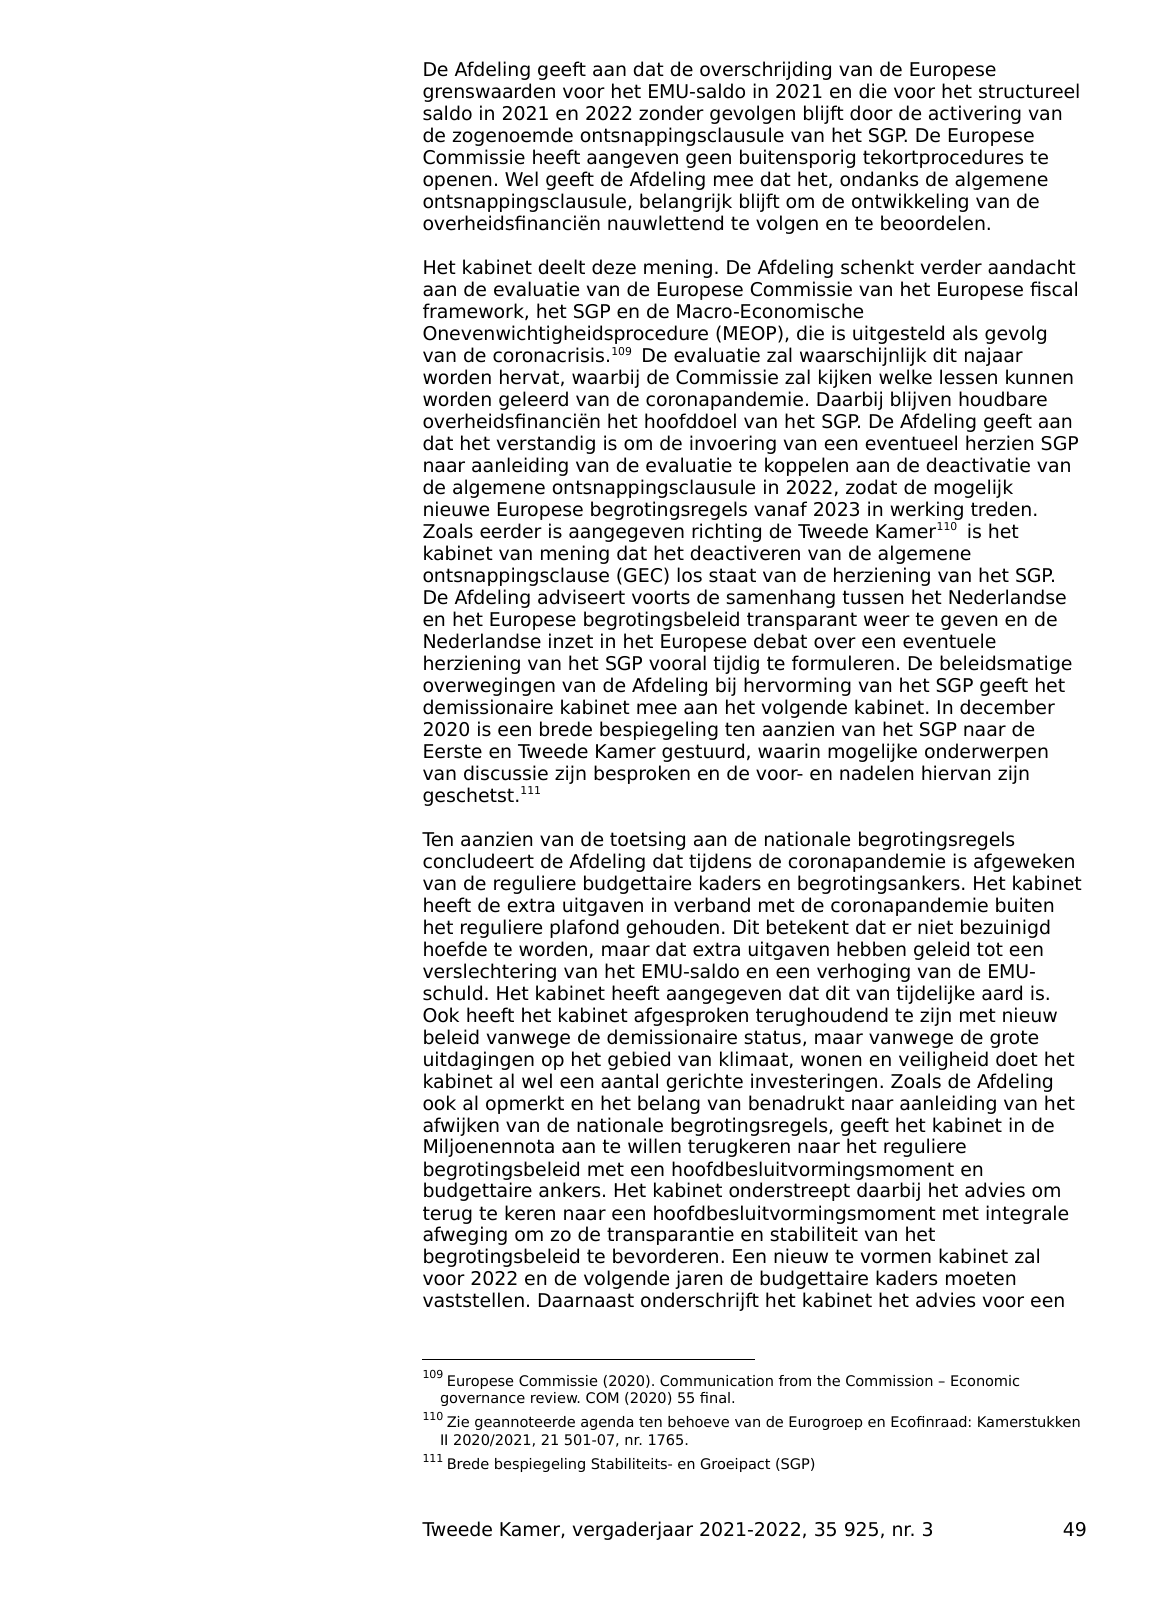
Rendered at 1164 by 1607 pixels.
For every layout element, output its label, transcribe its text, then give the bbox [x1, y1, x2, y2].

text Ten aanzien van de toetsing aan de nationale begrotingsregels concludeert de Afdeling dat tijdens de coronapandemie is afgeweken van de reguliere budgettaire kaders en begrotingsankers. Het kabinet heeft de extra uitgaven in verband met de coronapandemie buiten het reguliere plafond gehouden. Dit betekent dat er niet bezuinigd hoefde te worden, maar dat extra uitgaven hebben geleid tot een verslechtering van het EMU-saldo en een verhoging van de EMU-schuld. Het kabinet heeft aangegeven dat dit van tijdelijke aard is. Ook heeft het kabinet afgesproken terughoudend te zijn met nieuw beleid vanwege de demissionaire status, maar vanwege de grote uitdagingen op het gebied van klimaat, wonen en veiligheid doet het kabinet al wel een aantal gerichte investeringen. Zoals de Afdeling ook al opmerkt en het belang van benadrukt naar aanleiding van het afwijken van de nationale begrotingsregels, geeft het kabinet in de Miljoenennota aan te willen terugkeren naar het reguliere begrotingsbeleid met een hoofdbesluitvormingsmoment en budgettaire ankers. Het kabinet onderstreept daarbij het advies om terug te keren naar een hoofdbesluitvormingsmoment met integrale afweging om zo de transparantie en stabiliteit van het begrotingsbeleid te bevorderen. Een nieuw te vormen kabinet zal voor 2022 en de volgende jaren de budgettaire kaders moeten vaststellen. Daarnaast onderschrijft het kabinet het advies voor een [422, 829, 1087, 1312]
text De Afdeling geeft aan dat de overschrijding van de Europese grenswaarden voor het EMU-saldo in 2021 en die voor het structureel saldo in 2021 en 2022 zonder gevolgen blijft door de activering van de zogenoemde ontsnappingsclausule van het SGP. De Europese Commissie heeft aangeven geen buitensporig tekortprocedures te openen. Wel geeft de Afdeling mee dat het, ondanks de algemene ontsnappingsclausule, belangrijk blijft om de ontwikkeling van de overheidsfinanciën nauwlettend te volgen en te beoordelen. [422, 59, 1087, 235]
text Europese Commissie (2020). Communication from the Commission – Economic governance review. COM (2020) 55 final. [422, 1368, 1087, 1407]
text Het kabinet deelt deze mening. De Afdeling schenkt verder aandacht aan de evaluatie van de Europese Commissie van het Europese fiscal framework, het SGP en de Macro-Economische Onevenwichtigheidsprocedure (MEOP), die is uitgesteld als gevolg van de coronacrisis. De evaluatie zal waarschijnlijk dit najaar worden hervat, waarbij de Commissie zal kijken welke lessen kunnen worden geleerd van de coronapandemie. Daarbij blijven houdbare overheidsfinanciën het hoofddoel van het SGP. De Afdeling geeft aan dat het verstandig is om de invoering van een eventueel herzien SGP naar aanleiding van de evaluatie te koppelen aan de deactivatie van de algemene ontsnappingsclausule in 2022, zodat de mogelijk nieuwe Europese begrotingsregels vanaf 2023 in werking treden. Zoals eerder is aangegeven richting de Tweede Kamer is het kabinet van mening dat het deactiveren van de algemene ontsnappingsclause (GEC) los staat van de herziening van het SGP. De Afdeling adviseert voorts de samenhang tussen het Nederlandse en het Europese begrotingsbeleid transparant weer te geven en de Nederlandse inzet in het Europese debat over een eventuele herziening van het SGP vooral tijdig te formuleren. De beleidsmatige overwegingen van de Afdeling bij hervorming van het SGP geeft het demissionaire kabinet mee aan het volgende kabinet. In december 2020 is een brede bespiegeling ten aanzien van het SGP naar de Eerste en Tweede Kamer gestuurd, waarin mogelijke onderwerpen van discussie zijn besproken en de voor- en nadelen hiervan zijn geschetst. [422, 257, 1087, 807]
text Zie geannoteerde agenda ten behoeve van de Eurogroep en Ecofinraad: Kamerstukken II 2020/2021, 21 501-07, nr. 1765. [422, 1410, 1087, 1449]
text Brede bespiegeling Stabiliteits- en Groeipact (SGP) [422, 1452, 1087, 1474]
